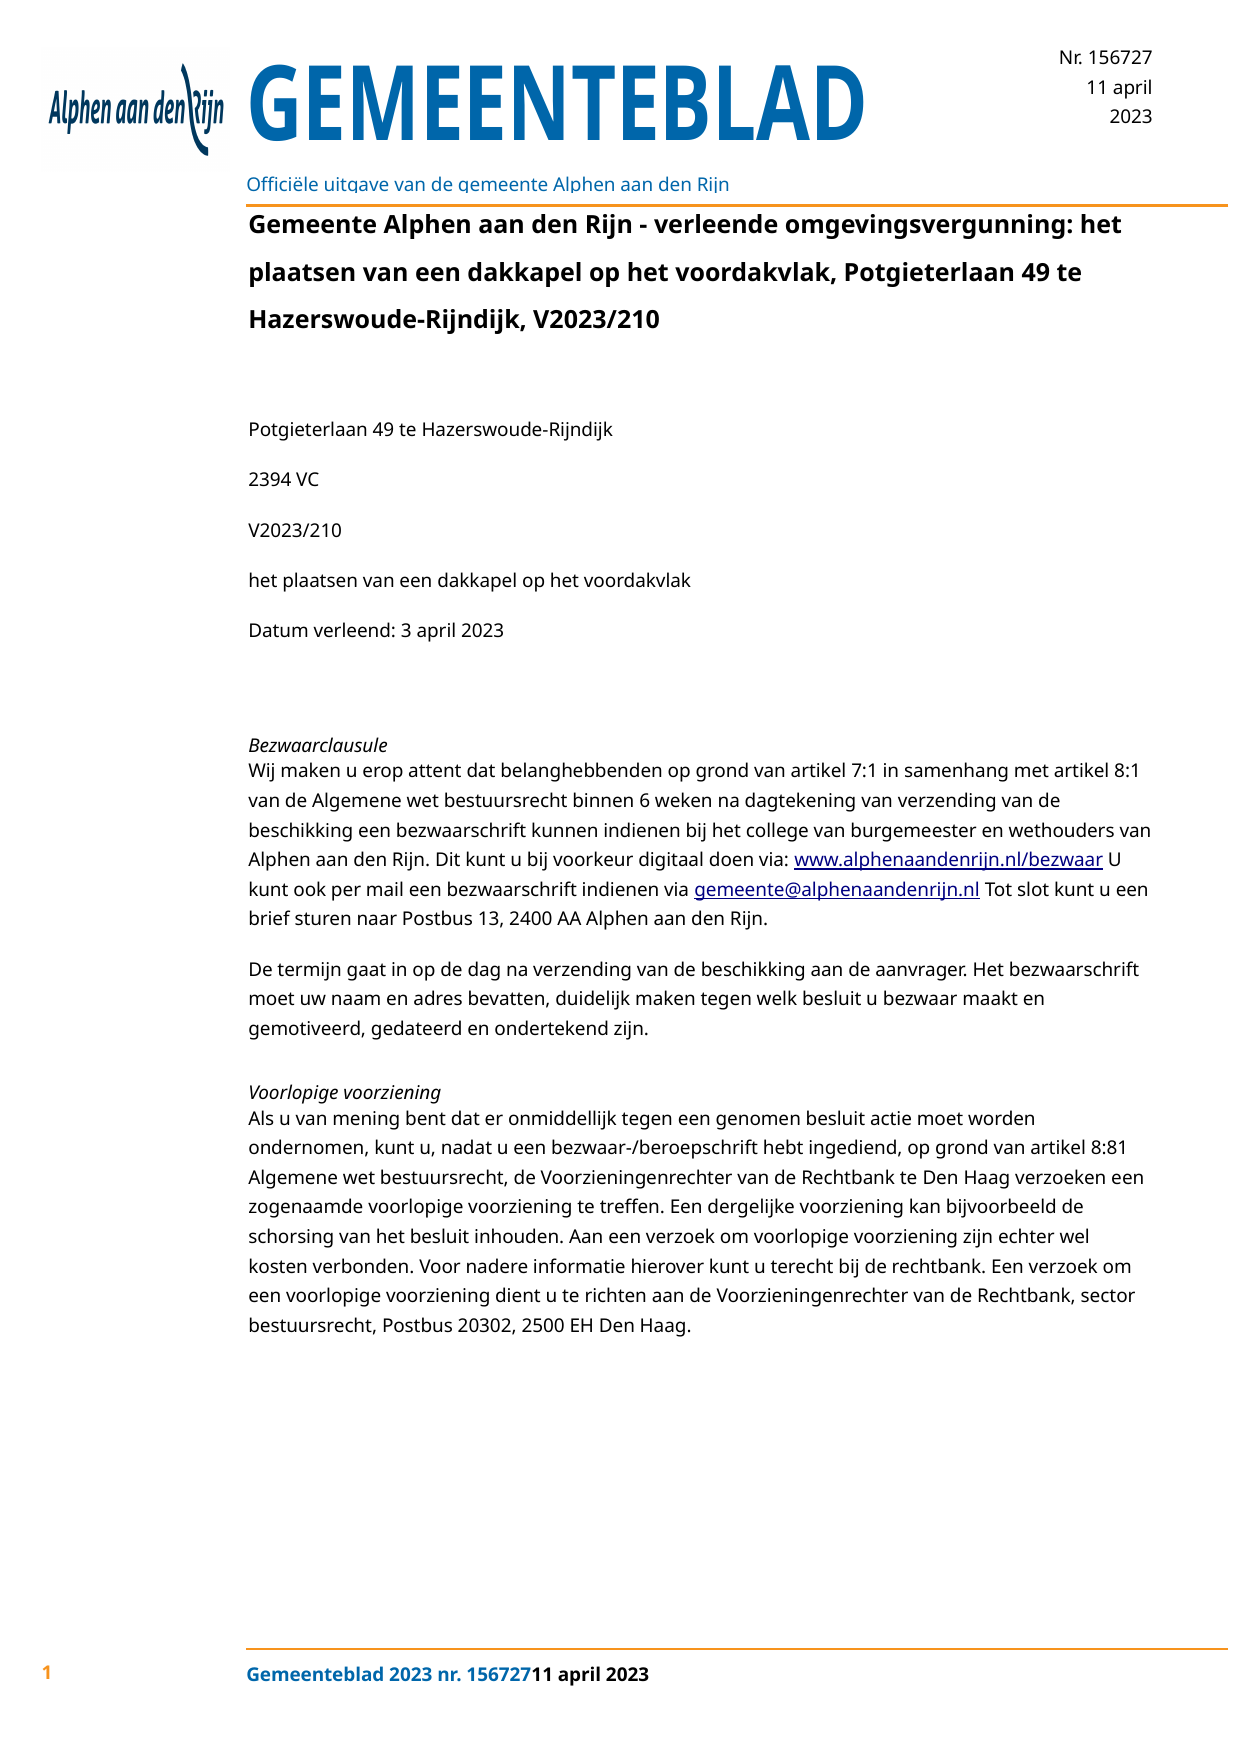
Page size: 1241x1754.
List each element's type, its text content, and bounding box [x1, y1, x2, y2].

text Voorlopige voorziening [248, 1079, 1152, 1105]
text Datum verleend: 3 april 2023 [248, 618, 1152, 643]
picture [41, 47, 231, 172]
text Als u van mening bent dat er onmiddellijk tegen een genomen besluit actie moet worden ondernomen, kunt u, nadat u een bezwaar-/beroepschrift hebt ingediend, op grond van artikel 8:81 Algemene wet bestuursrecht, de Voorzieningenrechter van de Rechtbank te Den Haag verzoeken een zogenaamde voorlopige voorziening te treffen. Een dergelijke voorziening kan bijvoorbeeld de schorsing van het besluit inhouden. Aan een verzoek om voorlopige voorziening zijn echter wel kosten verbonden. Voor nadere informatie hierover kunt u terecht bij de rechtbank. Een verzoek om een voorlopige voorziening dient u te richten aan de Voorzieningenrechter van de Rechtbank, sector bestuursrecht, Postbus 20302, 2500 EH Den Haag. [248, 1105, 1152, 1338]
text Bezwaarclausule [248, 732, 1152, 758]
text Gemeente Alphen aan den Rijn - verleende omgevingsvergunning: het plaatsen van een dakkapel op het voordakvlak, Potgieterlaan 49 te Hazerswoude-Rijndijk, V2023/210 [248, 207, 1152, 336]
text Potgieterlaan 49 te Hazerswoude-Rijndijk [248, 416, 1152, 442]
text De termijn gaat in op de dag na verzending van de beschikking aan de aanvrager. Het bezwaarschrift moet uw naam en adres bevatten, duidelijk maken tegen welk besluit u bezwaar maakt en gemotiveerd, gedateerd en ondertekend zijn. [248, 956, 1152, 1041]
text 2394 VC [248, 466, 1152, 492]
text V2023/210 [248, 517, 1152, 542]
text Wij maken u erop attent dat belanghebbenden op grond van artikel 7:1 in samenhang met artikel 8:1 van de Algemene wet bestuursrecht binnen 6 weken na dagtekening van verzending van de beschikking een bezwaarschrift kunnen indienen bij het college van burgemeester en wethouders van Alphen aan den Rijn. Dit kunt u bij voorkeur digitaal doen via: www.alphenaandenrijn.nl/bezwaar U kunt ook per mail een bezwaarschrift indienen via gemeente@alphenaandenrijn.nl Tot slot kunt u een brief sturen naar Postbus 13, 2400 AA Alphen aan den Rijn. [248, 758, 1152, 931]
text het plaatsen van een dakkapel op het voordakvlak [248, 567, 1152, 593]
